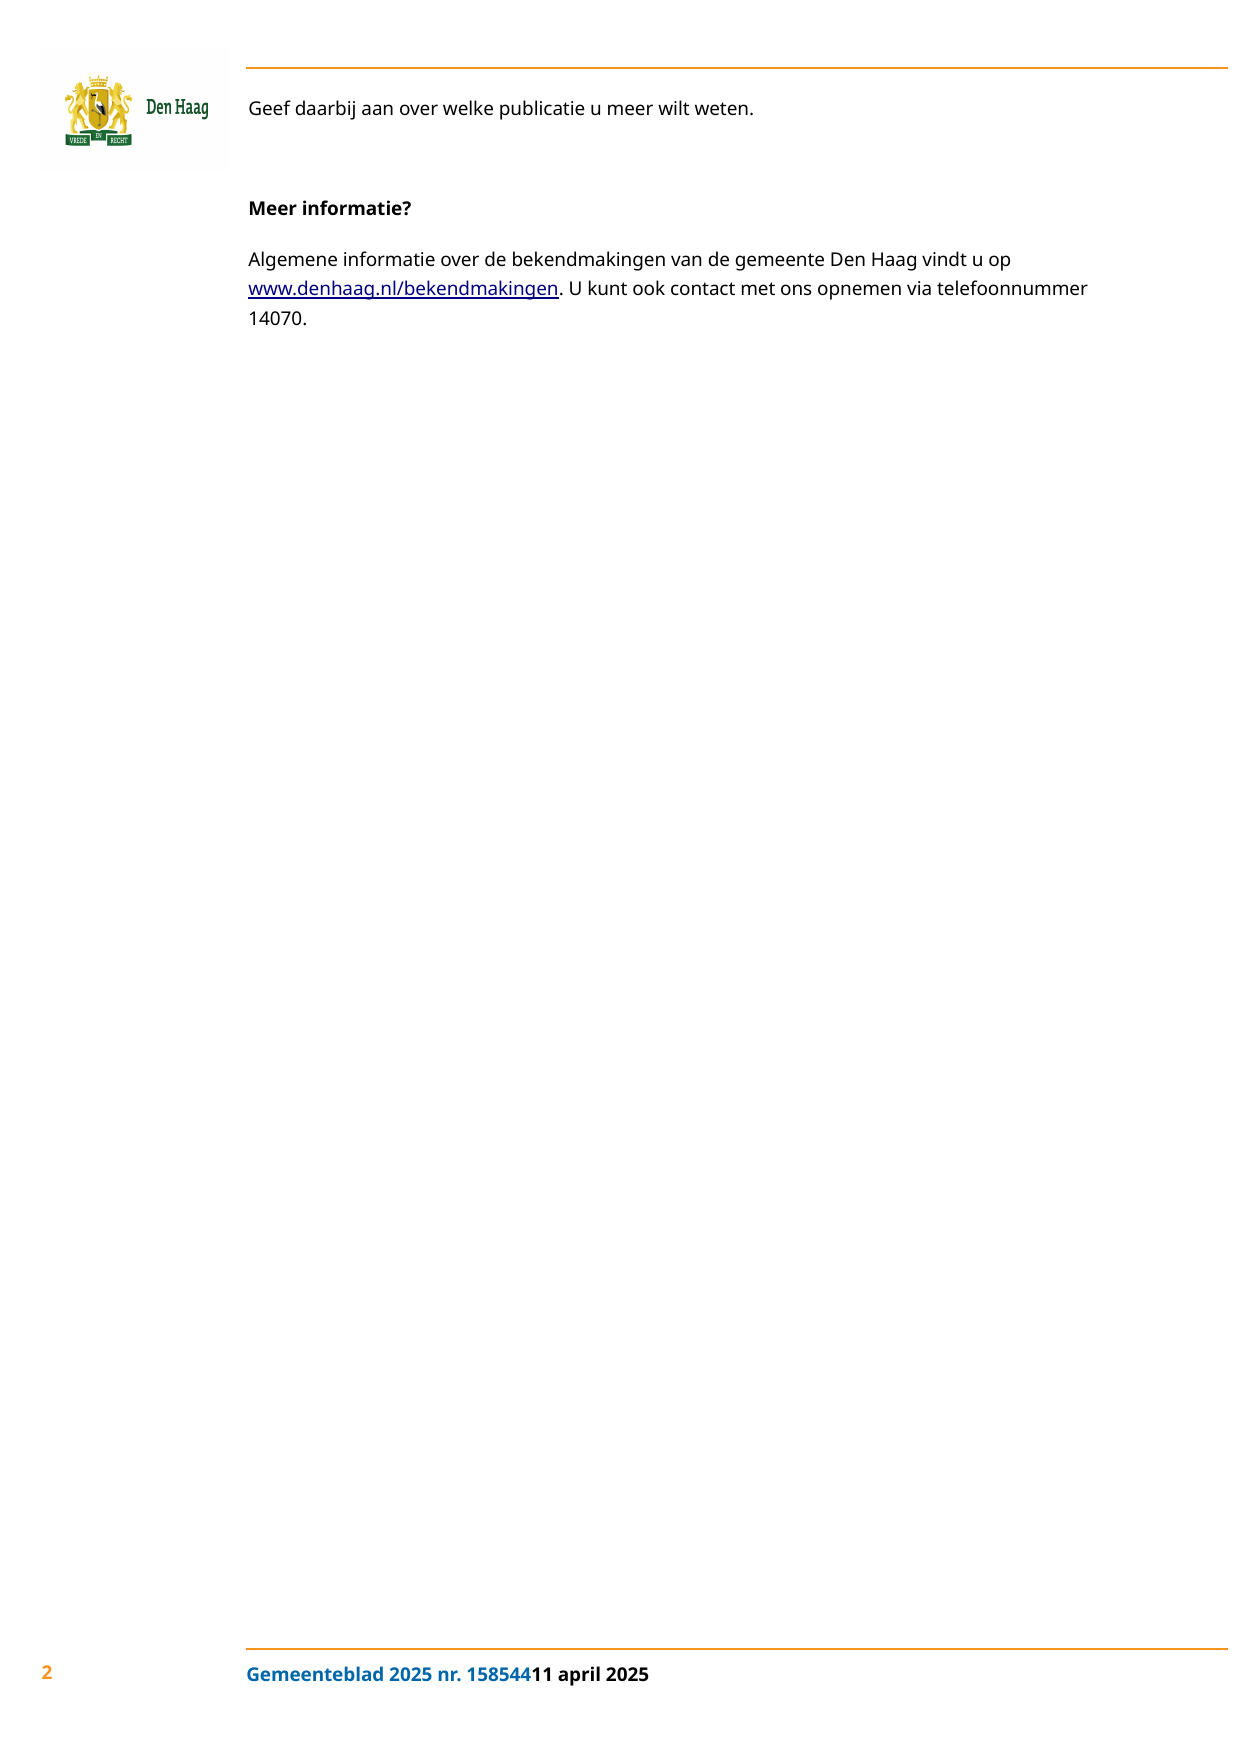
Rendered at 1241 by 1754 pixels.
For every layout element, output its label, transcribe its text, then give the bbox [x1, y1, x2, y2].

text Meer informatie? [248, 196, 1152, 221]
text Algemene informatie over de bekendmakingen van de gemeente Den Haag vindt u op www.denhaag.nl/bekendmakingen. U kunt ook contact met ons opnemen via telefoonnummer 14070. [248, 246, 1152, 331]
text Geef daarbij aan over welke publicatie u meer wilt weten. [248, 95, 1152, 121]
picture [41, 47, 231, 172]
